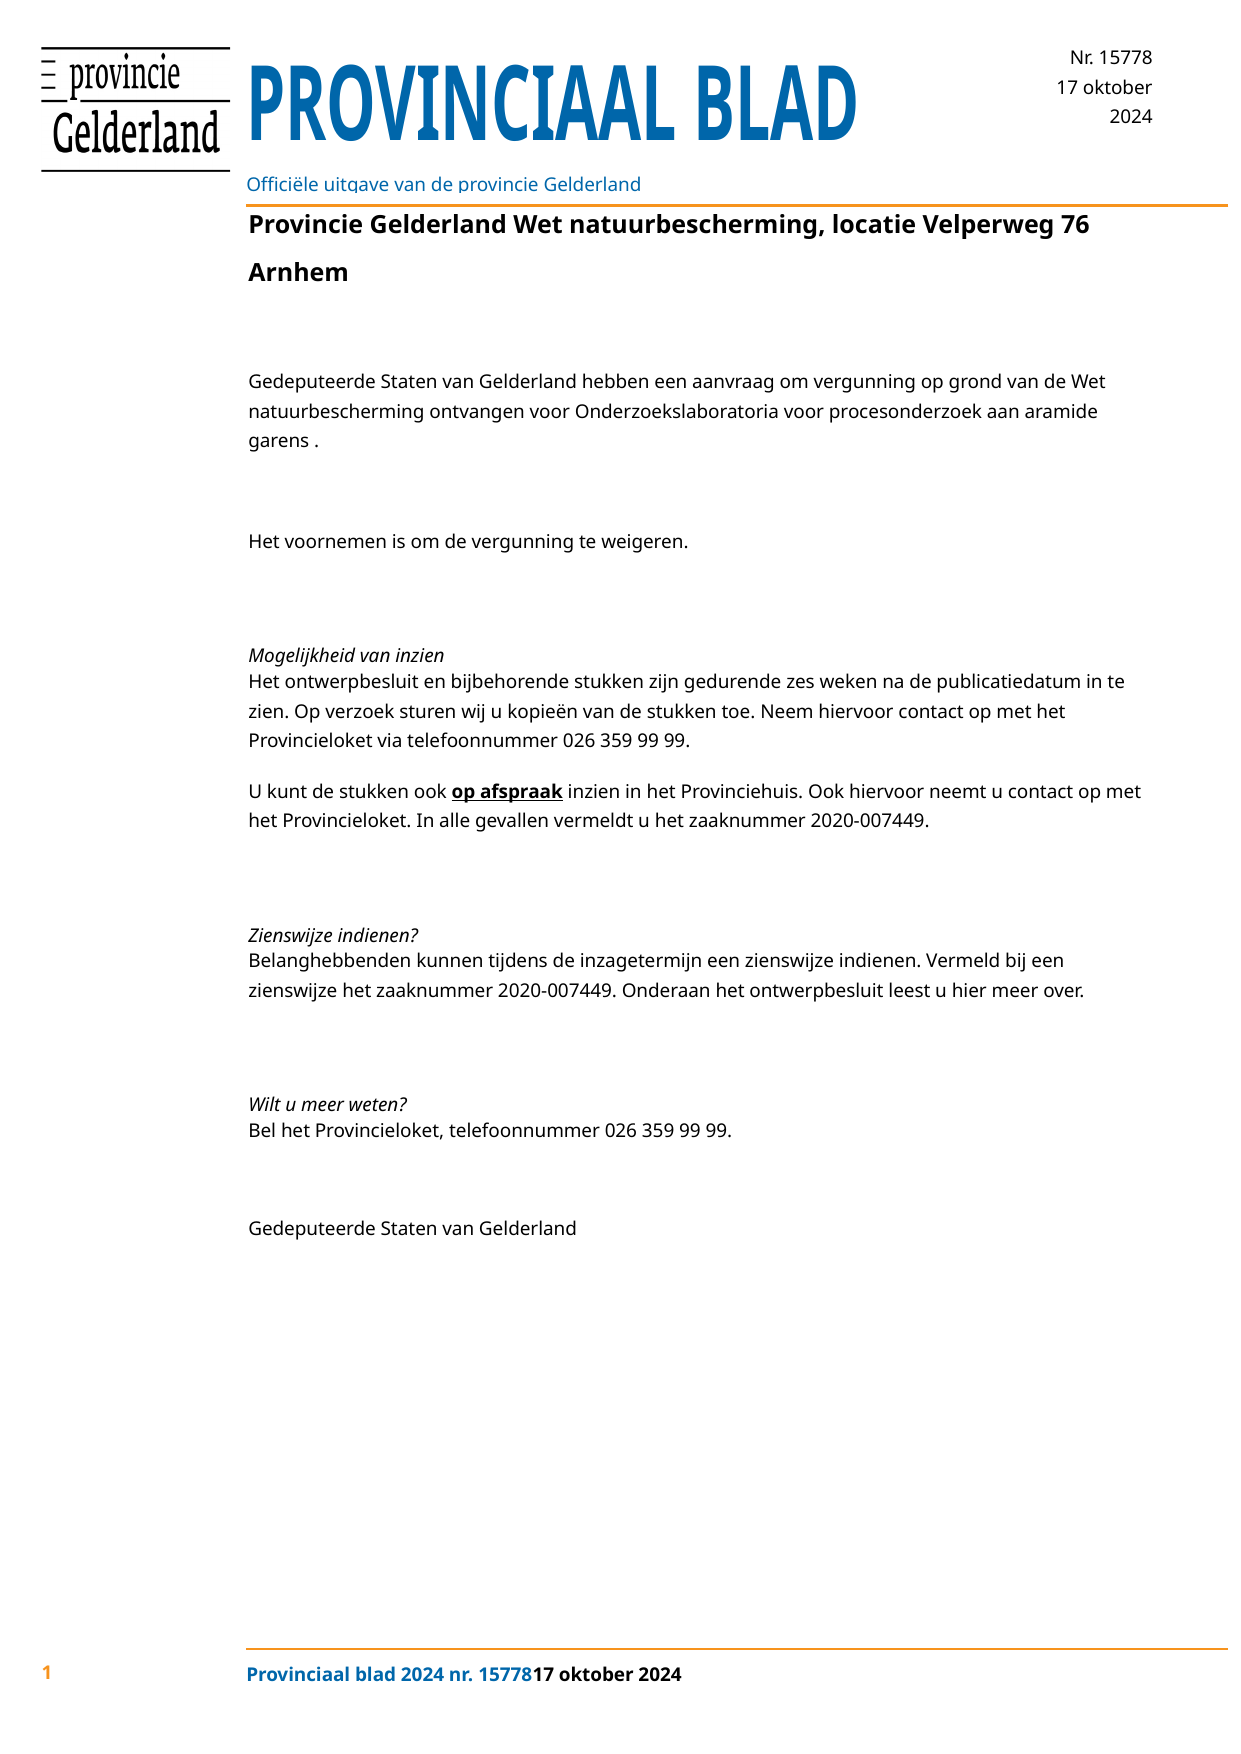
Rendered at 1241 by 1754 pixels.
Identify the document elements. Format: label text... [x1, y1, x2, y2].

text Gedeputeerde Staten van Gelderland [248, 1216, 1152, 1241]
text Mogelijkheid van inzien [248, 643, 1152, 668]
text Het voornemen is om de vergunning te weigeren. [248, 528, 1152, 554]
picture [41, 47, 231, 172]
text U kunt de stukken ook op afspraak inzien in het Provinciehuis. Ook hiervoor neemt u contact op met het Provincieloket. In alle gevallen vermeldt u het zaaknummer 2020-007449. [248, 778, 1152, 833]
text Provincie Gelderland Wet natuurbescherming, locatie Velperweg 76 Arnhem [248, 207, 1152, 288]
text Zienswijze indienen? [248, 922, 1152, 948]
text Het ontwerpbesluit en bijbehorende stukken zijn gedurende zes weken na de publicatiedatum in te zien. Op verzoek sturen wij u kopieën van de stukken toe. Neem hiervoor contact op met het Provincieloket via telefoonnummer 026 359 99 99. [248, 668, 1152, 753]
text Wilt u meer weten? [248, 1092, 1152, 1117]
text Gedeputeerde Staten van Gelderland hebben een aanvraag om vergunning op grond van de Wet natuurbescherming ontvangen voor Onderzoekslaboratoria voor procesonderzoek aan aramide garens . [248, 368, 1152, 453]
text Bel het Provincieloket, telefoonnummer 026 359 99 99. [248, 1117, 1152, 1143]
text Belanghebbenden kunnen tijdens de inzagetermijn een zienswijze indienen. Vermeld bij een zienswijze het zaaknummer 2020-007449. Onderaan het ontwerpbesluit leest u hier meer over. [248, 948, 1152, 1003]
